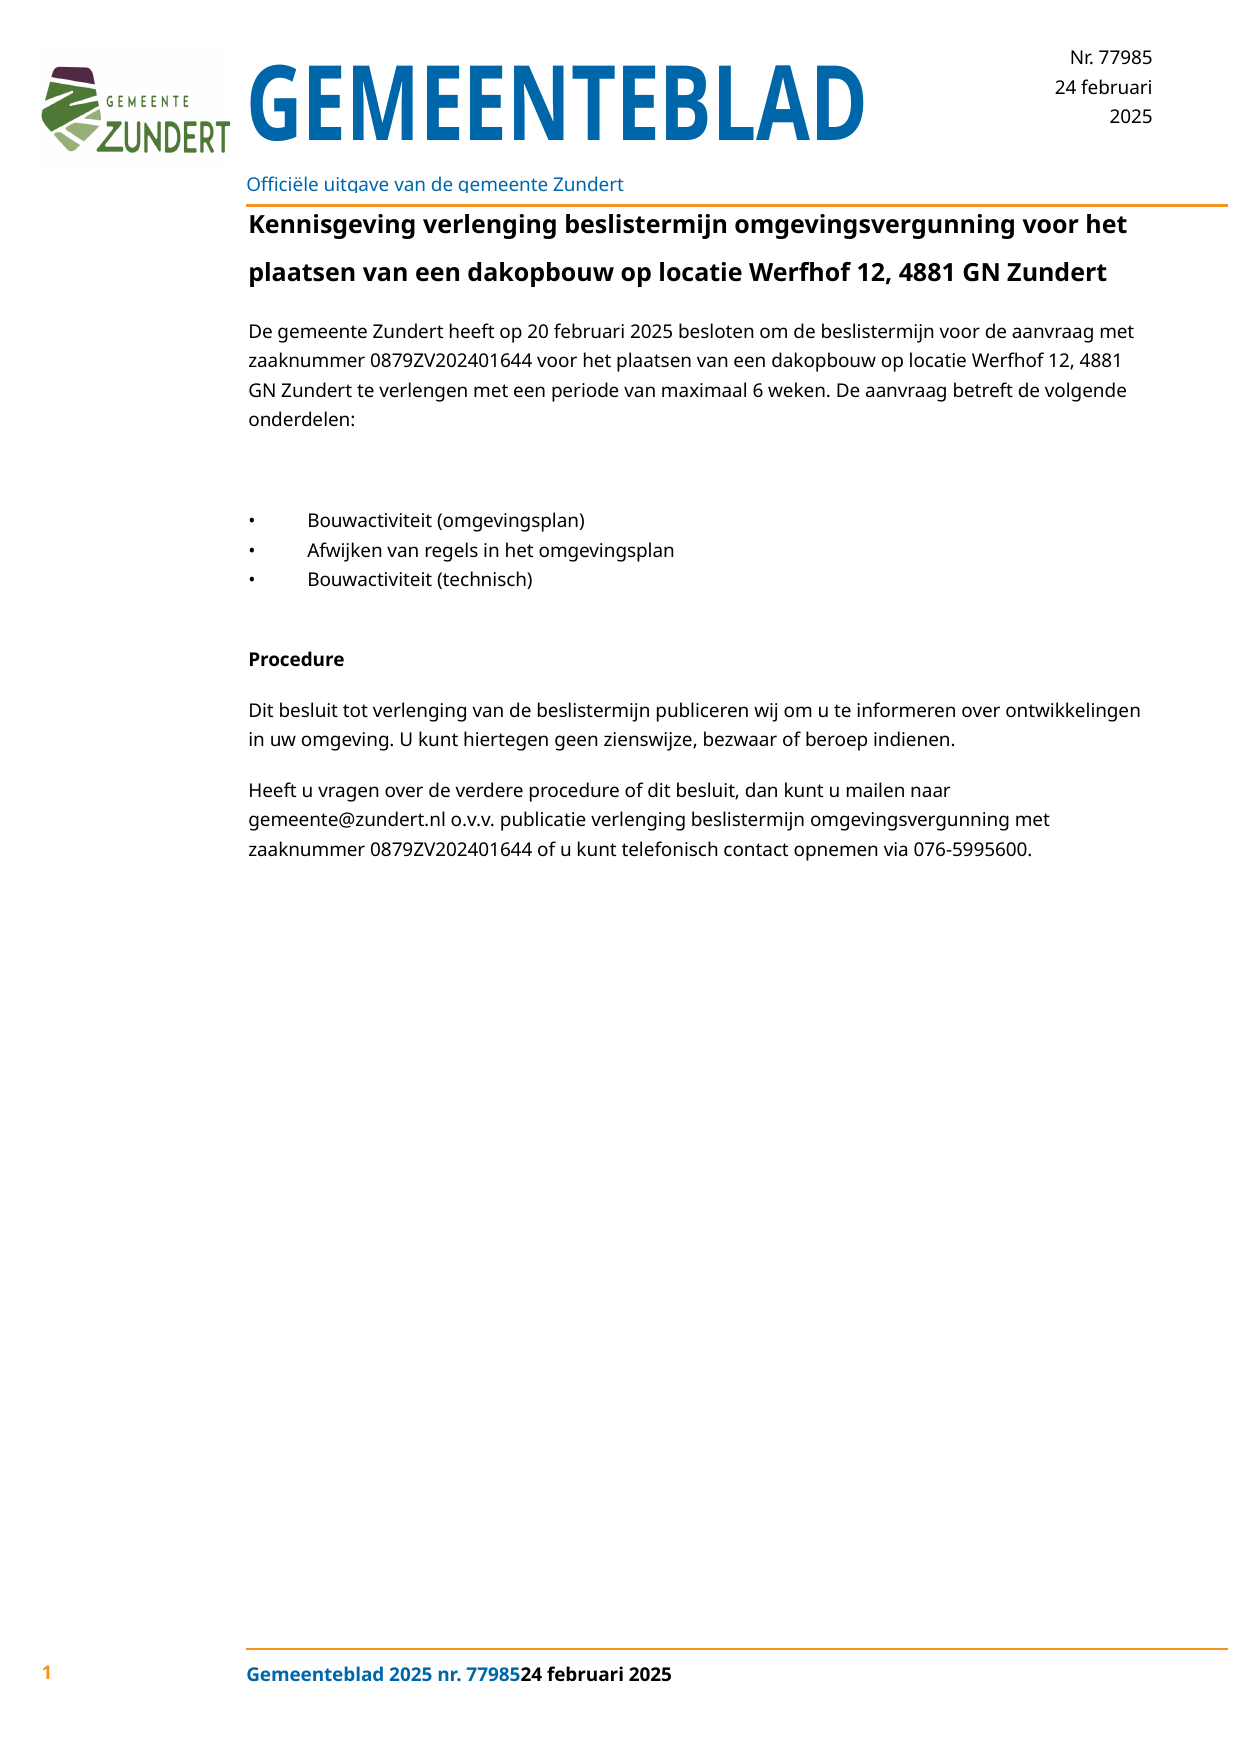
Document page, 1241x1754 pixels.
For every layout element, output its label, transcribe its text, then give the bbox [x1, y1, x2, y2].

list Bouwactiviteit (omgevingsplan) [248, 507, 1152, 533]
text De gemeente Zundert heeft op 20 februari 2025 besloten om de beslistermijn voor de aanvraag met zaaknummer 0879ZV202401644 voor het plaatsen van een dakopbouw op locatie Werfhof 12, 4881 GN Zundert te verlengen met een periode van maximaal 6 weken. De aanvraag betreft de volgende onderdelen: [248, 318, 1152, 432]
text Heeft u vragen over de verdere procedure of dit besluit, dan kunt u mailen naar gemeente@zundert.nl o.v.v. publicatie verlenging beslistermijn omgevingsvergunning met zaaknummer 0879ZV202401644 of u kunt telefonisch contact opnemen via 076-5995600. [248, 777, 1152, 862]
text Procedure [248, 647, 1152, 672]
text Dit besluit tot verlenging van de beslistermijn publiceren wij om u te informeren over ontwikkelingen in uw omgeving. U kunt hiertegen geen zienswijze, bezwaar of beroep indienen. [248, 697, 1152, 752]
list Bouwactiviteit (technisch) [248, 567, 1152, 592]
list Afwijken van regels in het omgevingsplan [248, 537, 1152, 563]
text Kennisgeving verlenging beslistermijn omgevingsvergunning voor het plaatsen van een dakopbouw op locatie Werfhof 12, 4881 GN Zundert [248, 207, 1152, 288]
picture [41, 47, 231, 172]
